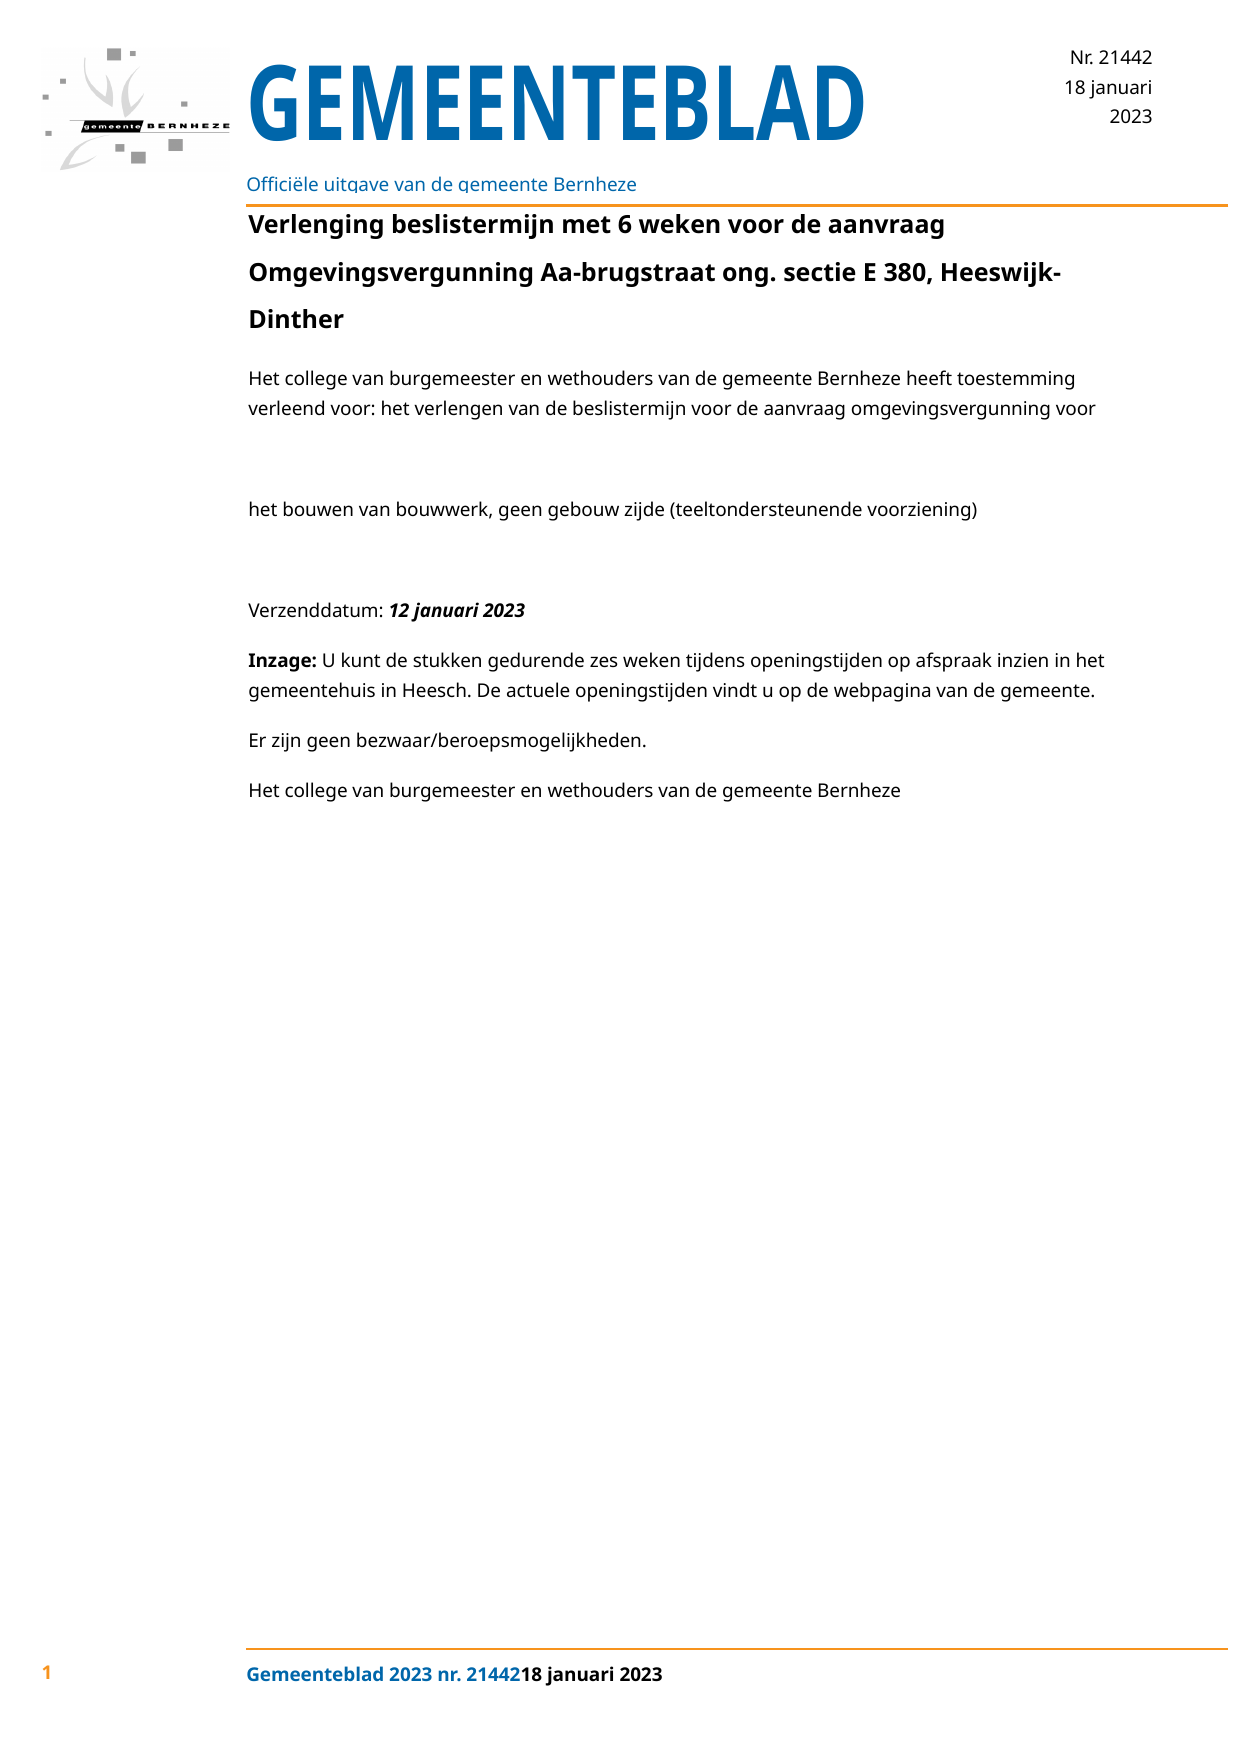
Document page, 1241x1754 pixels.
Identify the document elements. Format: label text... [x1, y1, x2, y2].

text Er zijn geen bezwaar/beroepsmogelijkheden. [248, 727, 1152, 753]
picture [41, 47, 231, 172]
text Inzage: U kunt de stukken gedurende zes weken tijdens openingstijden op afspraak inzien in het gemeentehuis in Heesch. De actuele openingstijden vindt u op de webpagina van de gemeente. [248, 647, 1152, 702]
text het bouwen van bouwwerk, geen gebouw zijde (teeltondersteunende voorziening) [248, 496, 1152, 522]
text Verlenging beslistermijn met 6 weken voor de aanvraag Omgevingsvergunning Aa-brugstraat ong. sectie E 380, Heeswijk-Dinther [248, 207, 1152, 336]
text Verzenddatum: 12 januari 2023 [248, 597, 1152, 622]
text Het college van burgemeester en wethouders van de gemeente Bernheze [248, 778, 1152, 803]
text Het college van burgemeester en wethouders van de gemeente Bernheze heeft toestemming verleend voor: het verlengen van de beslistermijn voor de aanvraag omgevingsvergunning voor [248, 366, 1152, 421]
